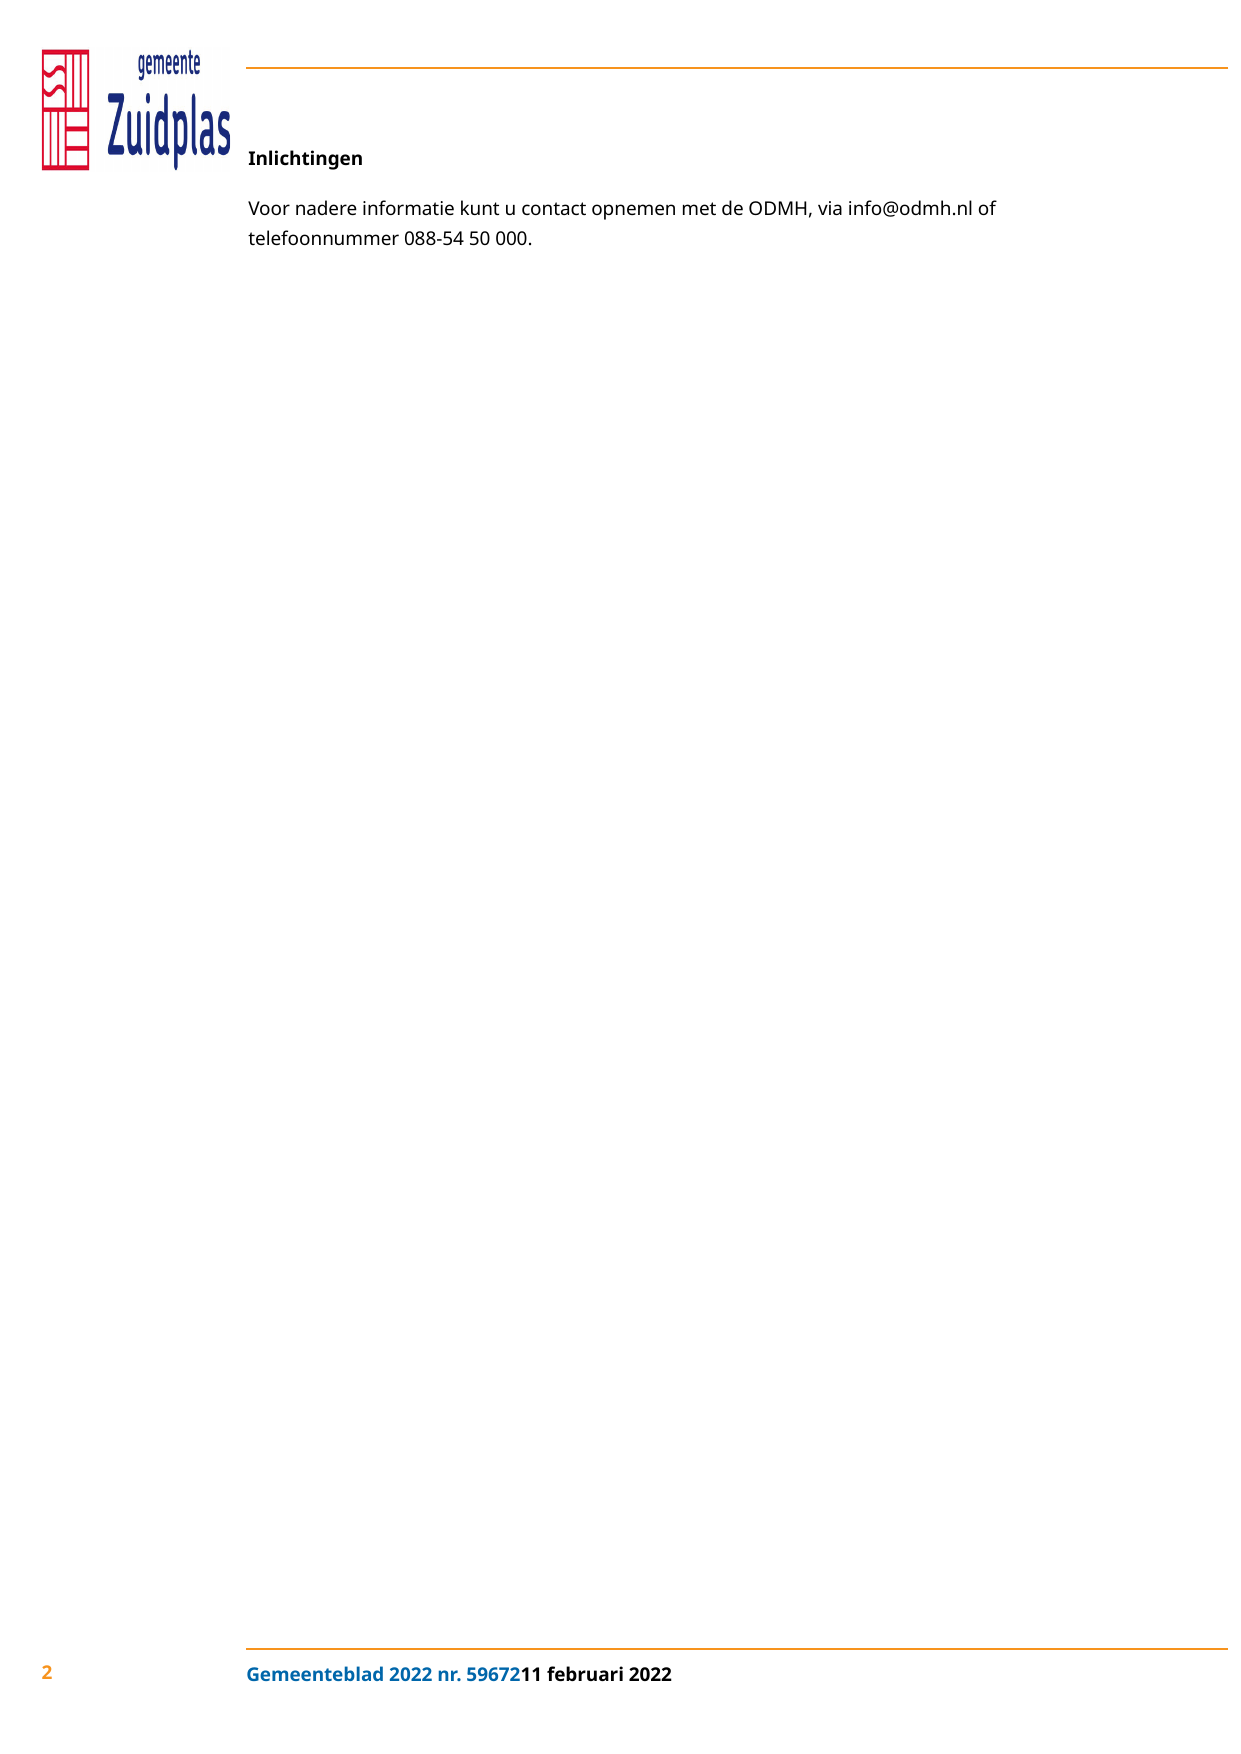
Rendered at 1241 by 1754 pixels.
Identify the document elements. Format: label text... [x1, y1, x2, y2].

picture [41, 47, 231, 172]
text Voor nadere informatie kunt u contact opnemen met de ODMH, via info@odmh.nl of telefoonnummer 088-54 50 000. [248, 196, 1152, 251]
text Inlichtingen [248, 145, 1152, 171]
